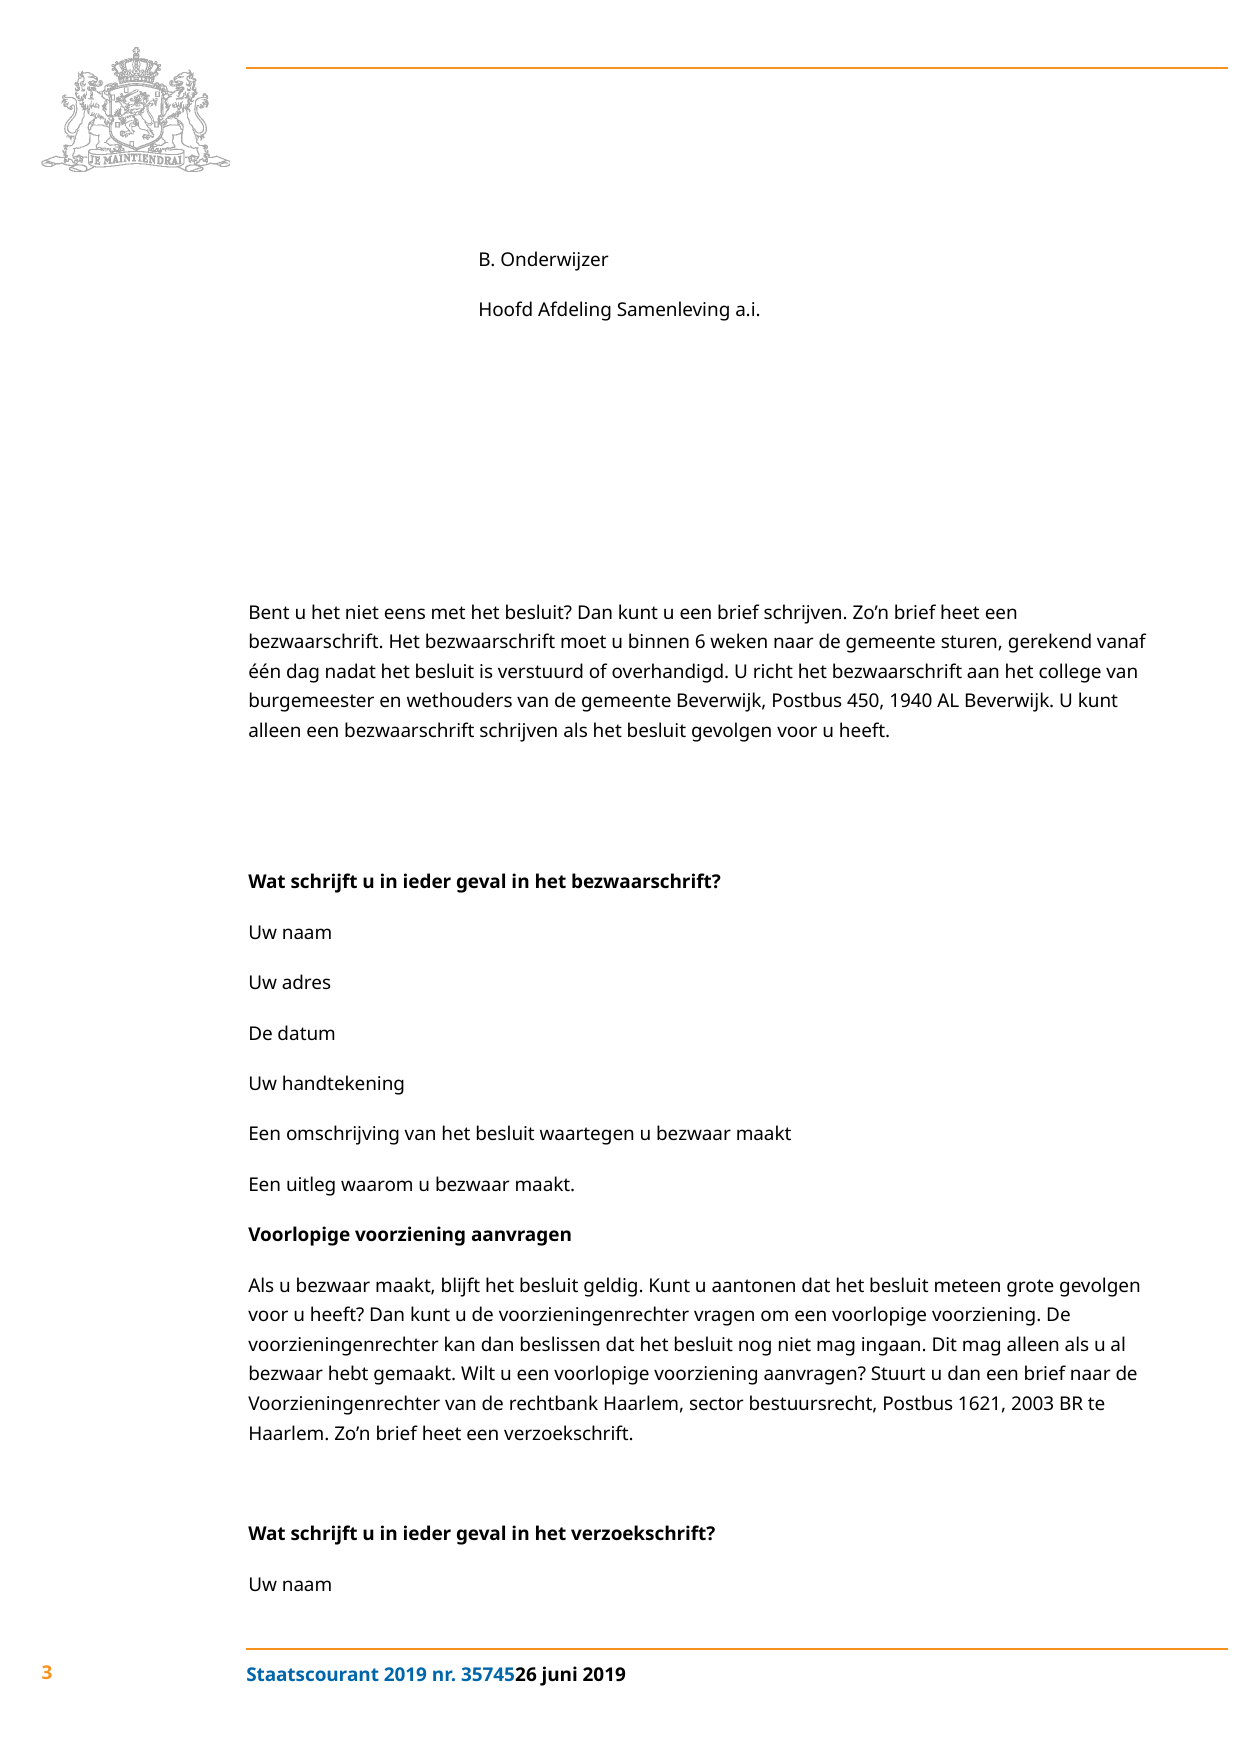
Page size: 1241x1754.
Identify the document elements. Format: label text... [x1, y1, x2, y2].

text B. Onderwijzer [248, 246, 1152, 272]
text Hoofd Afdeling Samenleving a.i. [248, 296, 1152, 322]
text Wat schrijft u in ieder geval in het verzoekschrift? [248, 1521, 1152, 1546]
text De datum [248, 1020, 1152, 1046]
text Als u bezwaar maakt, blijft het besluit geldig. Kunt u aantonen dat het besluit meteen grote gevolgen voor u heeft? Dan kunt u de voorzieningenrechter vragen om een voorlopige voorziening. De voorzieningenrechter kan dan beslissen dat het besluit nog niet mag ingaan. Dit mag alleen als u al bezwaar hebt gemaakt. Wilt u een voorlopige voorziening aanvragen? Stuurt u dan een brief naar de Voorzieningenrechter van de rechtbank Haarlem, sector bestuursrecht, Postbus 1621, 2003 BR te Haarlem. Zo’n brief heet een verzoekschrift. [248, 1272, 1152, 1446]
text Bent u het niet eens met het besluit? Dan kunt u een brief schrijven. Zo’n brief heet een bezwaarschrift. Het bezwaarschrift moet u binnen 6 weken naar de gemeente sturen, gerekend vanaf één dag nadat het besluit is verstuurd of overhandigd. U richt het bezwaarschrift aan het college van burgemeester en wethouders van de gemeente Beverwijk, Postbus 450, 1940 AL Beverwijk. U kunt alleen een bezwaarschrift schrijven als het besluit gevolgen voor u heeft. [248, 599, 1152, 743]
text Een omschrijving van het besluit waartegen u bezwaar maakt [248, 1121, 1152, 1146]
text Uw handtekening [248, 1070, 1152, 1096]
text Wat schrijft u in ieder geval in het bezwaarschrift? [248, 868, 1152, 894]
picture [41, 47, 231, 172]
text Uw naam [248, 1571, 1152, 1597]
text Een uitleg waarom u bezwaar maakt. [248, 1171, 1152, 1197]
text Uw naam [248, 919, 1152, 945]
text Uw adres [248, 969, 1152, 995]
text Voorlopige voorziening aanvragen [248, 1221, 1152, 1247]
